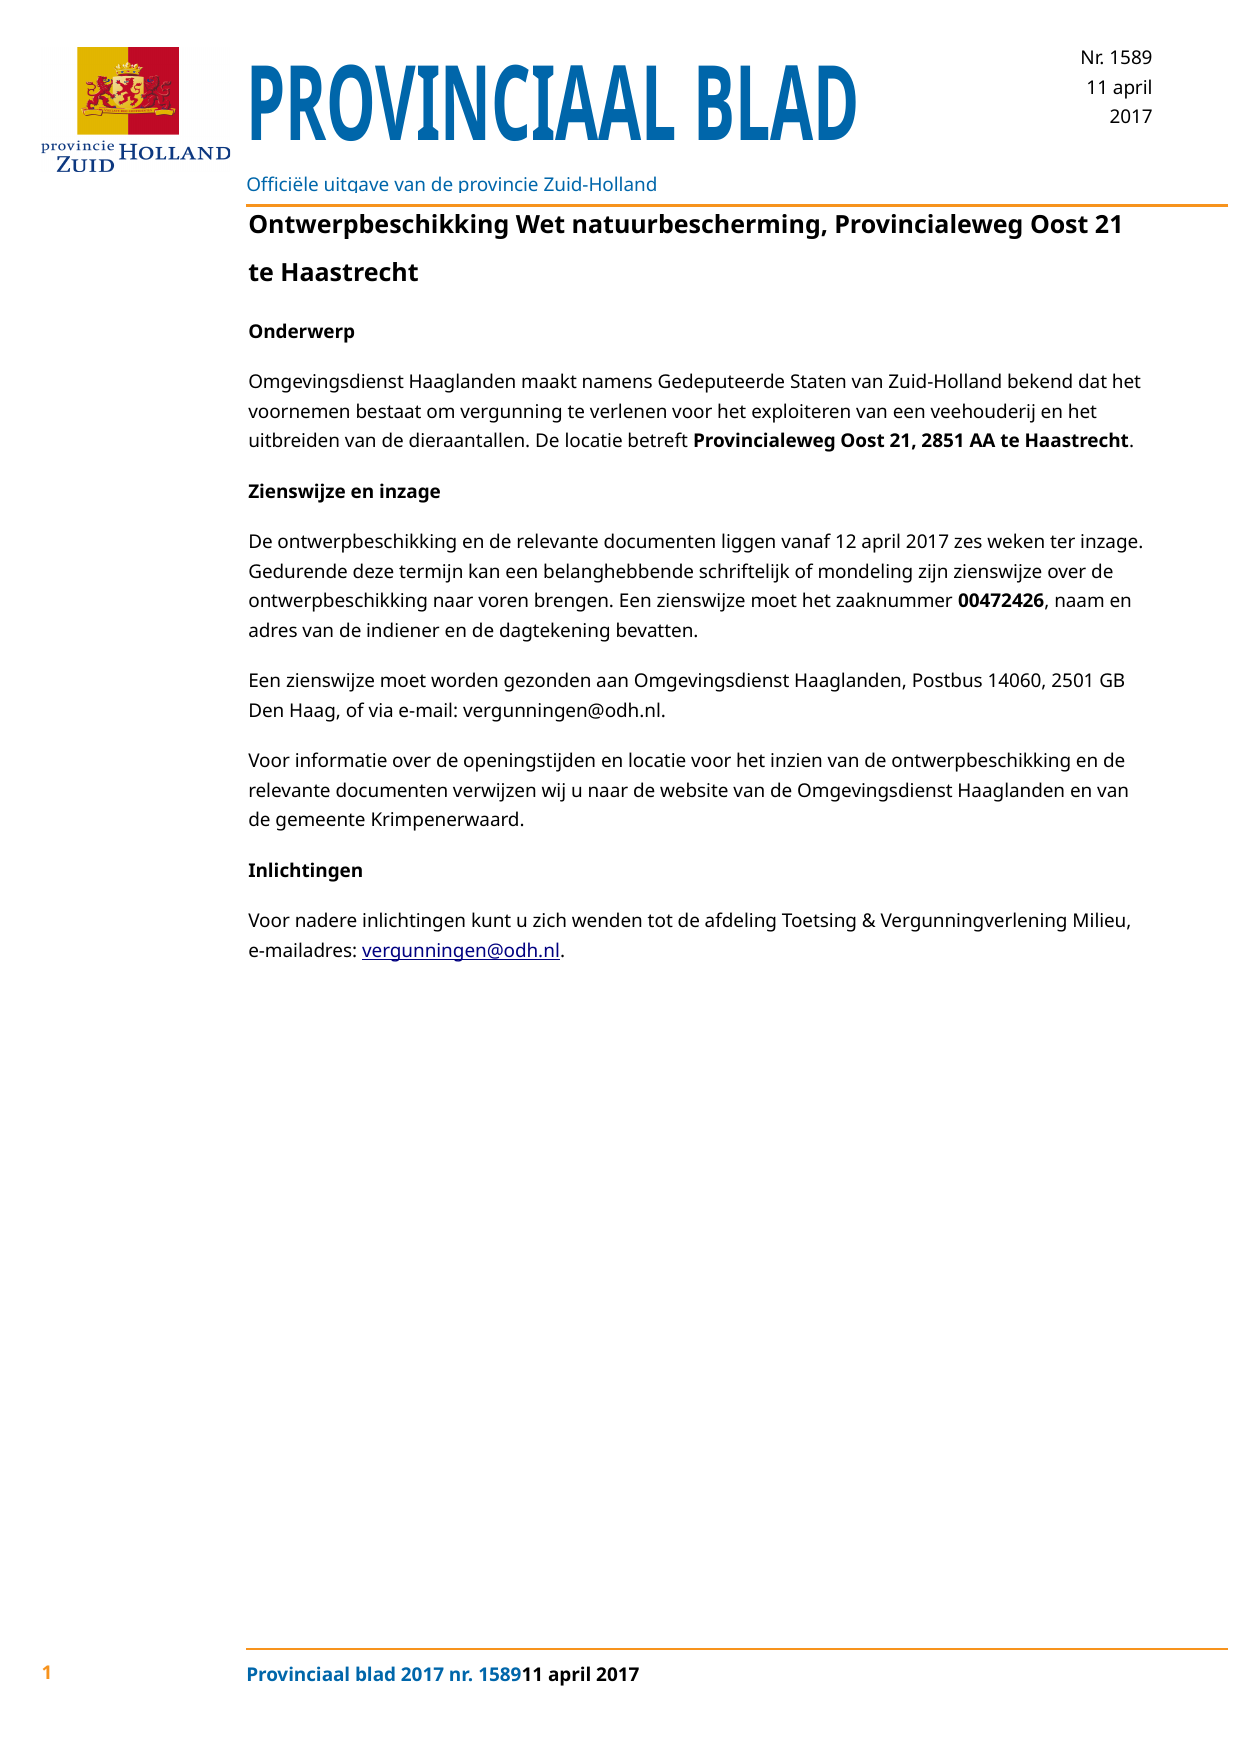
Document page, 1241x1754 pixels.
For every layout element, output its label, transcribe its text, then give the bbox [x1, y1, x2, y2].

text Ontwerpbeschikking Wet natuurbescherming, Provincialeweg Oost 21 te Haastrecht [248, 207, 1152, 288]
text Zienswijze en inzage [248, 478, 1152, 504]
text Omgevingsdienst Haaglanden maakt namens Gedeputeerde Staten van Zuid-Holland bekend dat het voornemen bestaat om vergunning te verlenen voor het exploiteren van een veehouderij en het uitbreiden van de dieraantallen. De locatie betreft Provincialeweg Oost 21, 2851 AA te Haastrecht. [248, 368, 1152, 453]
text Inlichtingen [248, 857, 1152, 883]
text Voor nadere inlichtingen kunt u zich wenden tot de afdeling Toetsing & Vergunningverlening Milieu, e-mailadres: vergunningen@odh.nl. [248, 907, 1152, 963]
text De ontwerpbeschikking en de relevante documenten liggen vanaf 12 april 2017 zes weken ter inzage. Gedurende deze termijn kan een belanghebbende schriftelijk of mondeling zijn zienswijze over de ontwerpbeschikking naar voren brengen. Een zienswijze moet het zaaknummer 00472426, naam en adres van de indiener en de dagtekening bevatten. [248, 528, 1152, 643]
text Voor informatie over de openingstijden en locatie voor het inzien van de ontwerpbeschikking en de relevante documenten verwijzen wij u naar de website van de Omgevingsdienst Haaglanden en van de gemeente Krimpenerwaard. [248, 747, 1152, 832]
text Een zienswijze moet worden gezonden aan Omgevingsdienst Haaglanden, Postbus 14060, 2501 GB Den Haag, of via e-mail: vergunningen@odh.nl. [248, 667, 1152, 723]
text Onderwerp [248, 318, 1152, 344]
picture [41, 47, 231, 172]
